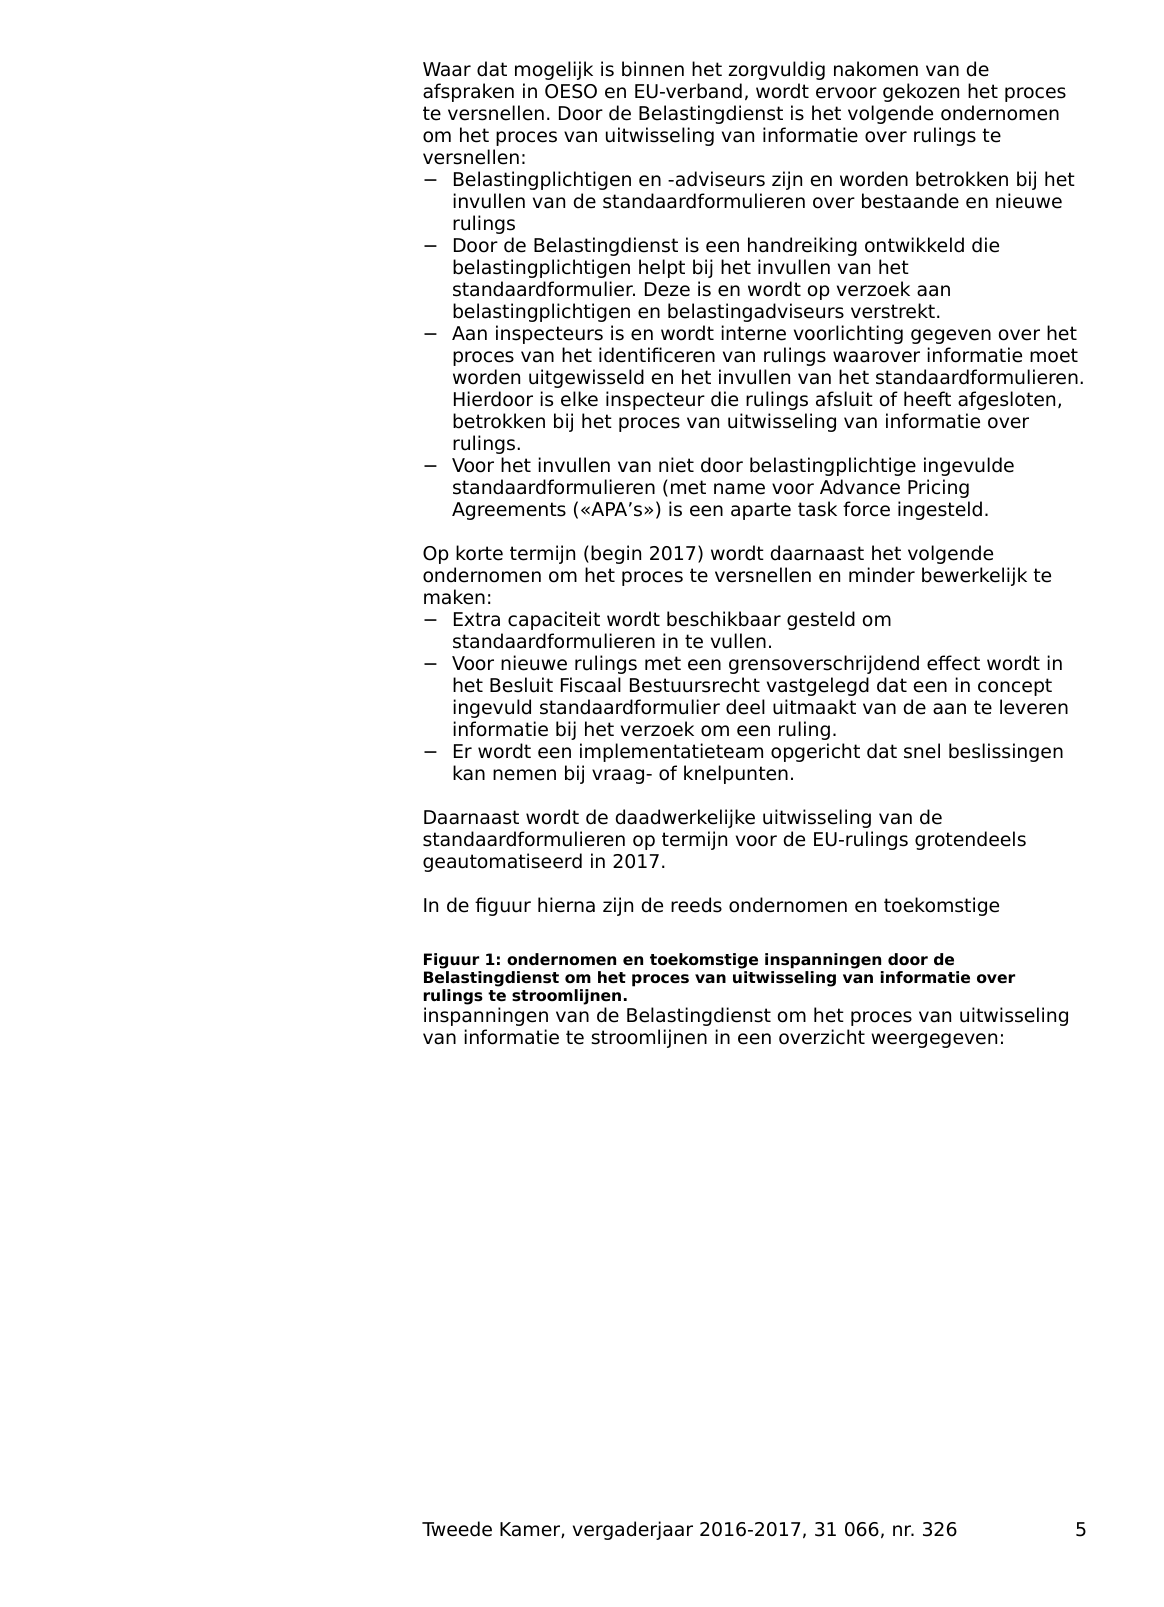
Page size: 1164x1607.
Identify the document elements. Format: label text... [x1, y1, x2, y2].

text − Extra capaciteit wordt beschikbaar gesteld om standaardformulieren in te vullen. [422, 609, 1087, 653]
text Figuur 1: ondernomen en toekomstige inspanningen door de Belastingdienst om het proces van uitwisseling van informatie over rulings te stroomlijnen. [422, 951, 1072, 1005]
text In de figuur hierna zijn de reeds ondernomen en toekomstige inspanningen van de Belastingdienst om het proces van uitwisseling van informatie te stroomlijnen in een overzicht weergegeven: [422, 895, 1087, 1049]
text Op korte termijn (begin 2017) wordt daarnaast het volgende ondernomen om het proces te versnellen en minder bewerkelijk te maken: [422, 543, 1087, 609]
text − Er wordt een implementatieteam opgericht dat snel beslissingen kan nemen bij vraag- of knelpunten. [422, 741, 1087, 784]
text − Aan inspecteurs is en wordt interne voorlichting gegeven over het proces van het identificeren van rulings waarover informatie moet worden uitgewisseld en het invullen van het standaardformulieren. Hierdoor is elke inspecteur die rulings afsluit of heeft afgesloten, betrokken bij het proces van uitwisseling van informatie over rulings. [422, 323, 1087, 455]
text − Voor nieuwe rulings met een grensoverschrijdend effect wordt in het Besluit Fiscaal Bestuursrecht vastgelegd dat een in concept ingevuld standaardformulier deel uitmaakt van de aan te leveren informatie bij het verzoek om een ruling. [422, 653, 1087, 741]
text Daarnaast wordt de daadwerkelijke uitwisseling van de standaardformulieren op termijn voor de EU-rulings grotendeels geautomatiseerd in 2017. [422, 807, 1087, 873]
text − Belastingplichtigen en -adviseurs zijn en worden betrokken bij het invullen van de standaardformulieren over bestaande en nieuwe rulings [422, 169, 1087, 235]
text − Voor het invullen van niet door belastingplichtige ingevulde standaardformulieren (met name voor Advance Pricing Agreements («APA’s») is een aparte task force ingesteld. [422, 455, 1087, 521]
text Waar dat mogelijk is binnen het zorgvuldig nakomen van de afspraken in OESO en EU-verband, wordt ervoor gekozen het proces te versnellen. Door de Belastingdienst is het volgende ondernomen om het proces van uitwisseling van informatie over rulings te versnellen: [422, 59, 1087, 169]
text − Door de Belastingdienst is een handreiking ontwikkeld die belastingplichtigen helpt bij het invullen van het standaardformulier. Deze is en wordt op verzoek aan belastingplichtigen en belastingadviseurs verstrekt. [422, 235, 1087, 323]
